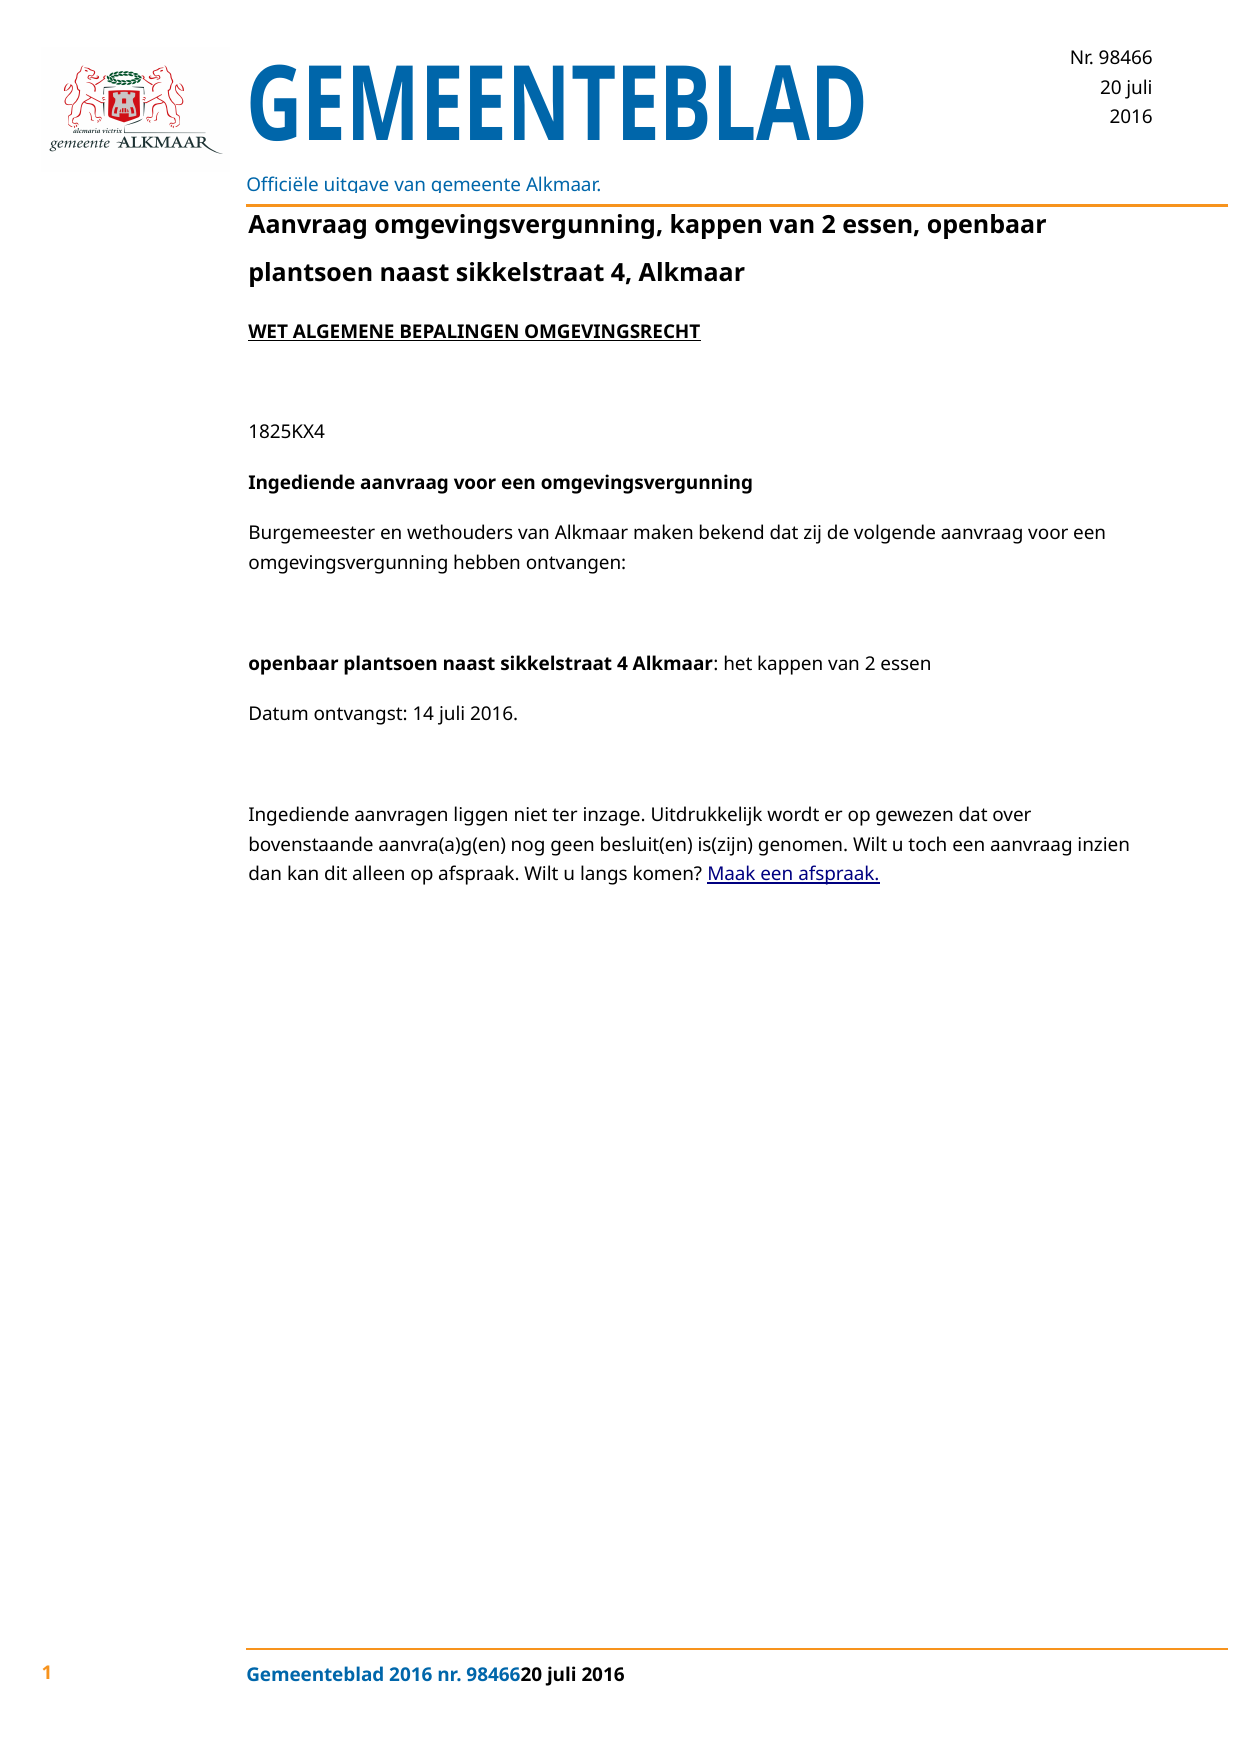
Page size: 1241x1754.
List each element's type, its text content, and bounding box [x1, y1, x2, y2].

text Ingediende aanvragen liggen niet ter inzage. Uitdrukkelijk wordt er op gewezen dat over bovenstaande aanvra(a)g(en) nog geen besluit(en) is(zijn) genomen. Wilt u toch een aanvraag inzien dan kan dit alleen op afspraak. Wilt u langs komen? Maak een afspraak. [248, 801, 1152, 886]
text 1825KX4 [248, 419, 1152, 444]
text WET ALGEMENE BEPALINGEN OMGEVINGSRECHT [248, 318, 1152, 344]
text Burgemeester en wethouders van Alkmaar maken bekend dat zij de volgende aanvraag voor een omgevingsvergunning hebben ontvangen: [248, 519, 1152, 575]
picture [41, 47, 231, 172]
text Ingediende aanvraag voor een omgevingsvergunning [248, 469, 1152, 495]
text Datum ontvangst: 14 juli 2016. [248, 700, 1152, 726]
text Aanvraag omgevingsvergunning, kappen van 2 essen, openbaar plantsoen naast sikkelstraat 4, Alkmaar [248, 207, 1152, 288]
text openbaar plantsoen naast sikkelstraat 4 Alkmaar: het kappen van 2 essen [248, 650, 1152, 676]
